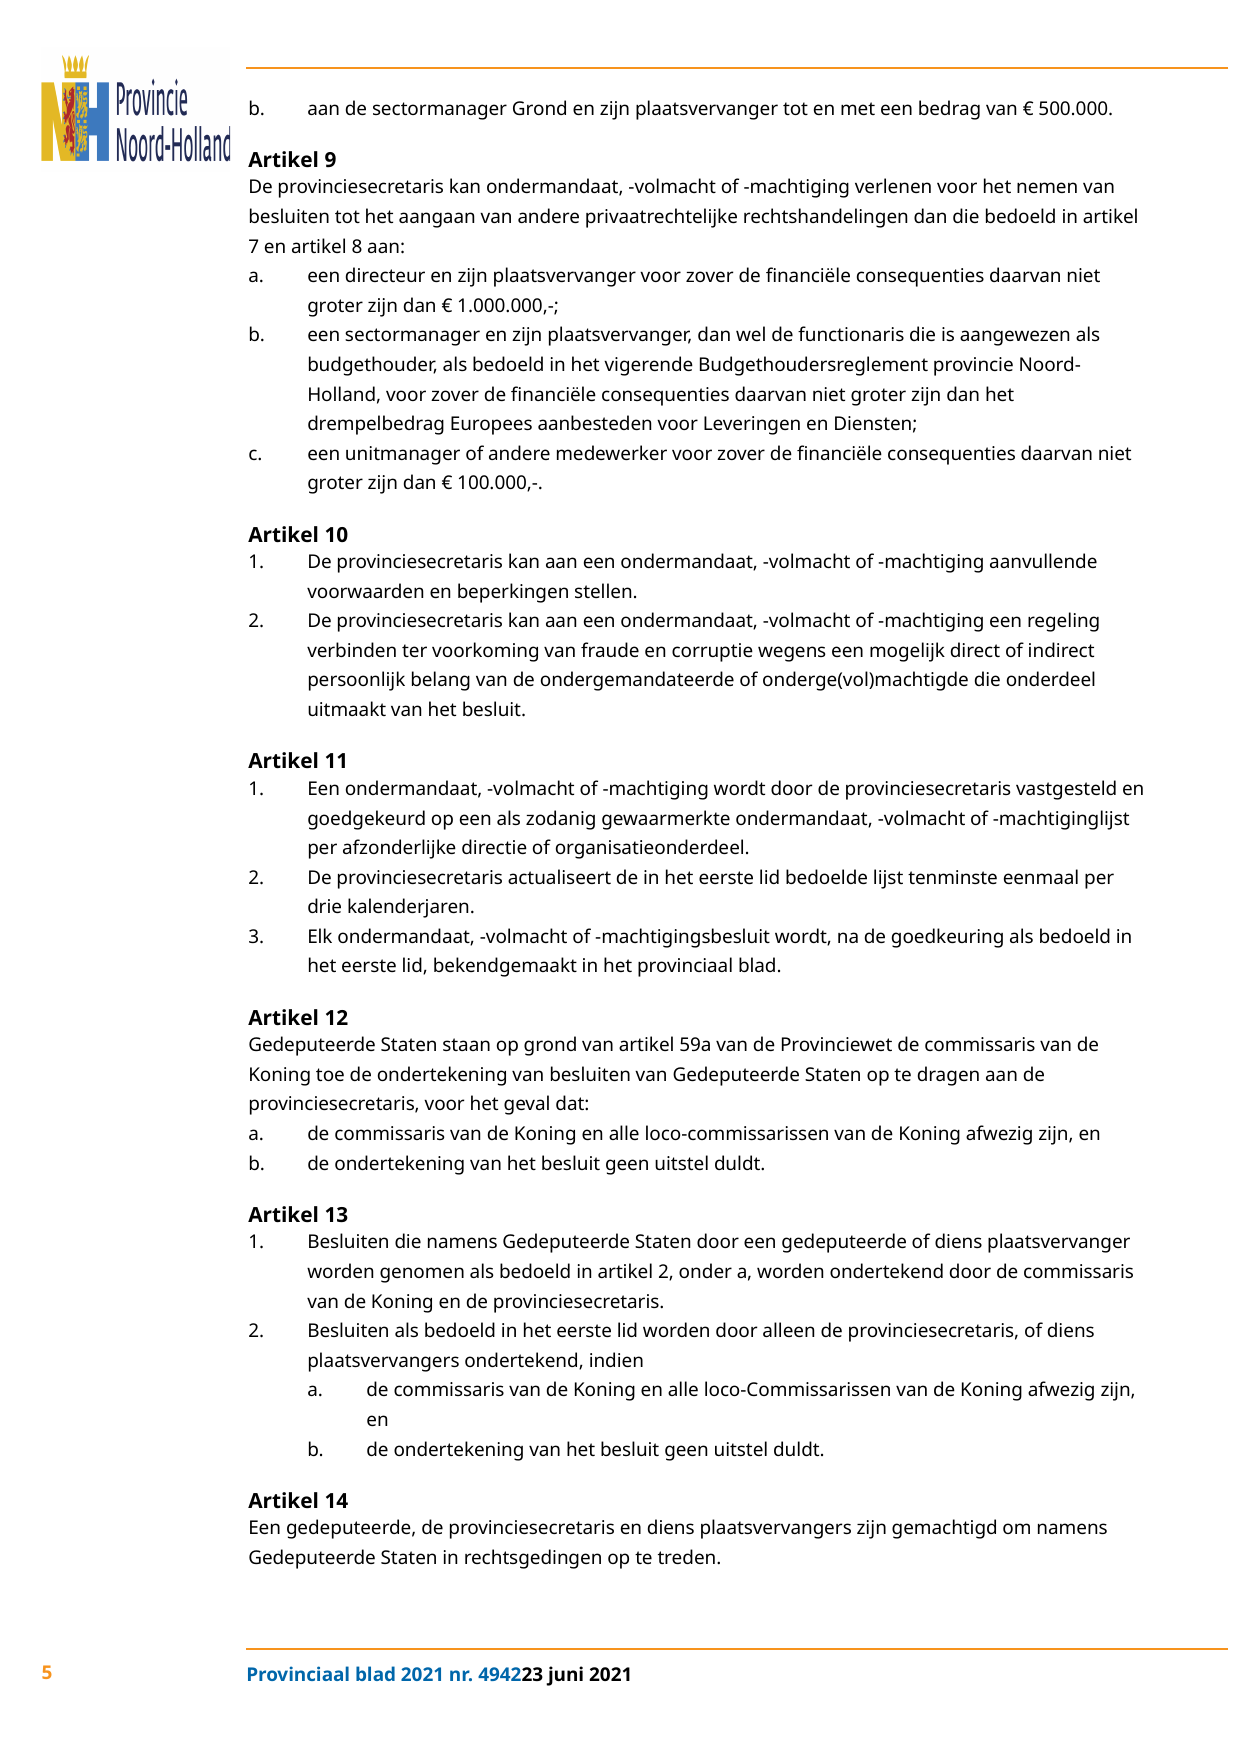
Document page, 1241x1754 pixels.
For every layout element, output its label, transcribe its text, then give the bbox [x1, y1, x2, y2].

text Gedeputeerde Staten staan op grond van artikel 59a van de Provinciewet de commissaris van de Koning toe de ondertekening van besluiten van Gedeputeerde Staten op te dragen aan de provinciesecretaris, voor het geval dat: [248, 1031, 1152, 1116]
list de commissaris van de Koning en alle loco-commissarissen van de Koning afwezig zijn, en [248, 1120, 1152, 1146]
list Elk ondermandaat, -volmacht of -machtigingsbesluit wordt, na de goedkeuring als bedoeld in het eerste lid, bekendgemaakt in het provinciaal blad. [248, 923, 1152, 978]
picture [41, 47, 231, 172]
text Artikel 12 [248, 1003, 1152, 1031]
text Artikel 13 [248, 1200, 1152, 1229]
text Artikel 14 [248, 1486, 1152, 1514]
list de ondertekening van het besluit geen uitstel duldt. [307, 1436, 1152, 1461]
list een directeur en zijn plaatsvervanger voor zover de financiële consequenties daarvan niet groter zijn dan € 1.000.000,-; [248, 262, 1152, 318]
list De provinciesecretaris actualiseert de in het eerste lid bedoelde lijst tenminste eenmaal per drie kalenderjaren. [248, 864, 1152, 919]
text Artikel 9 [248, 145, 1152, 174]
list de commissaris van de Koning en alle loco-Commissarissen van de Koning afwezig zijn, en [307, 1377, 1152, 1432]
text Artikel 11 [248, 747, 1152, 775]
list Besluiten als bedoeld in het eerste lid worden door alleen de provinciesecretaris, of diens plaatsvervangers ondertekend, indien [248, 1317, 1152, 1373]
list Besluiten die namens Gedeputeerde Staten door een gedeputeerde of diens plaatsvervanger worden genomen als bedoeld in artikel 2, onder a, worden ondertekend door de commissaris van de Koning en de provinciesecretaris. [248, 1229, 1152, 1313]
list Een ondermandaat, -volmacht of -machtiging wordt door de provinciesecretaris vastgesteld en goedgekeurd op een als zodanig gewaarmerkte ondermandaat, -volmacht of -machtiginglijst per afzonderlijke directie of organisatieonderdeel. [248, 775, 1152, 860]
list een sectormanager en zijn plaatsvervanger, dan wel de functionaris die is aangewezen als budgethouder, als bedoeld in het vigerende Budgethoudersreglement provincie Noord-Holland, voor zover de financiële consequenties daarvan niet groter zijn dan het drempelbedrag Europees aanbesteden voor Leveringen en Diensten; [248, 322, 1152, 436]
list De provinciesecretaris kan aan een ondermandaat, -volmacht of -machtiging een regeling verbinden ter voorkoming van fraude en corruptie wegens een mogelijk direct of indirect persoonlijk belang van de ondergemandateerde of onderge(vol)machtigde die onderdeel uitmaakt van het besluit. [248, 607, 1152, 722]
list de ondertekening van het besluit geen uitstel duldt. [248, 1150, 1152, 1176]
text Een gedeputeerde, de provinciesecretaris en diens plaatsvervangers zijn gemachtigd om namens Gedeputeerde Staten in rechtsgedingen op te treden. [248, 1514, 1152, 1570]
text Artikel 10 [248, 520, 1152, 548]
list aan de sectormanager Grond en zijn plaatsvervanger tot en met een bedrag van € 500.000. [248, 95, 1152, 121]
list De provinciesecretaris kan aan een ondermandaat, -volmacht of -machtiging aanvullende voorwaarden en beperkingen stellen. [248, 548, 1152, 604]
text De provinciesecretaris kan ondermandaat, -volmacht of -machtiging verlenen voor het nemen van besluiten tot het aangaan van andere privaatrechtelijke rechtshandelingen dan die bedoeld in artikel 7 en artikel 8 aan: [248, 174, 1152, 258]
list een unitmanager of andere medewerker voor zover de financiële consequenties daarvan niet groter zijn dan € 100.000,-. [248, 440, 1152, 495]
